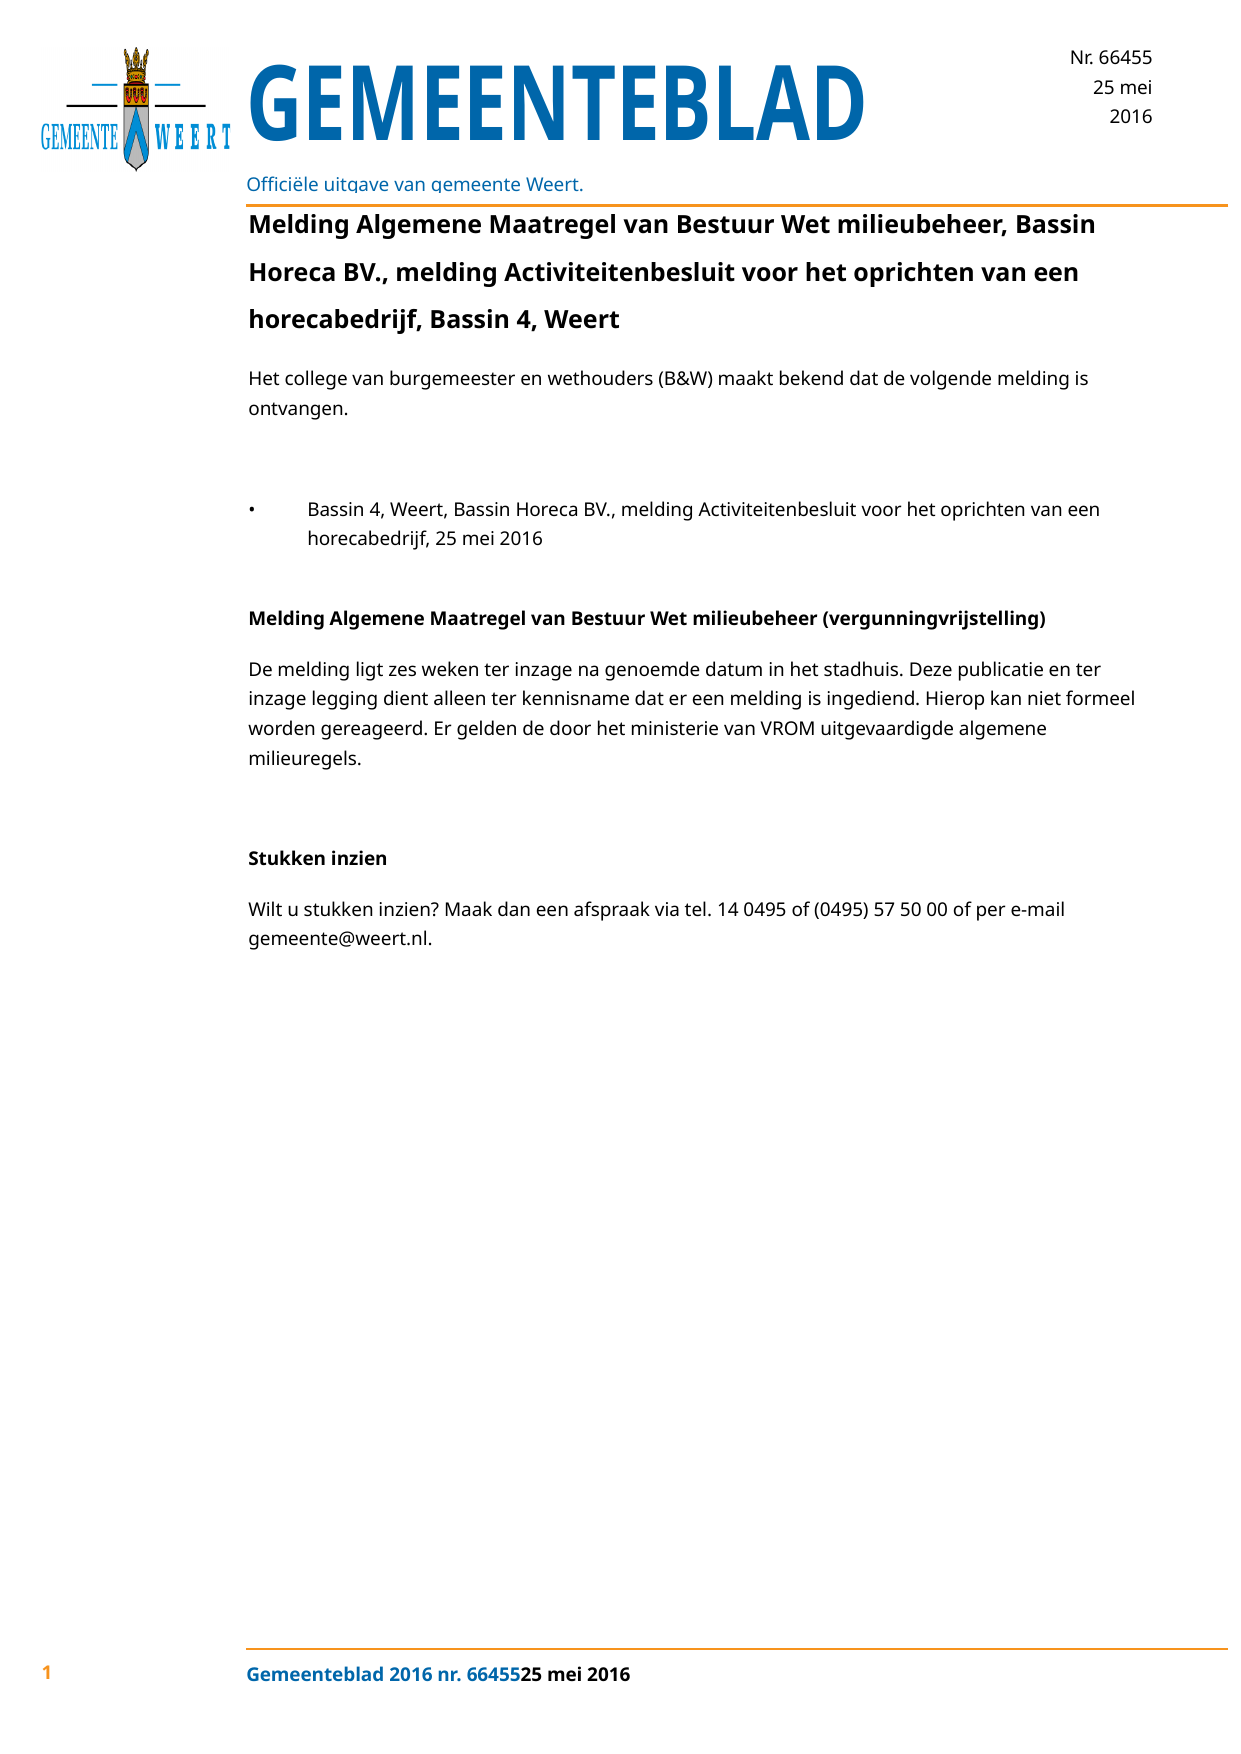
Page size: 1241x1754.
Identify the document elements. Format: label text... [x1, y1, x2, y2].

text Wilt u stukken inzien? Maak dan een afspraak via tel. 14 0495 of (0495) 57 50 00 of per e-mail gemeente@weert.nl. [248, 896, 1152, 951]
text Melding Algemene Maatregel van Bestuur Wet milieubeheer, Bassin Horeca BV., melding Activiteitenbesluit voor het oprichten van een horecabedrijf, Bassin 4, Weert [248, 207, 1152, 336]
text De melding ligt zes weken ter inzage na genoemde datum in het stadhuis. Deze publicatie en ter inzage legging dient alleen ter kennisname dat er een melding is ingediend. Hierop kan niet formeel worden gereageerd. Er gelden de door het ministerie van VROM uitgevaardigde algemene milieuregels. [248, 656, 1152, 770]
text Stukken inzien [248, 846, 1152, 871]
list Bassin 4, Weert, Bassin Horeca BV., melding Activiteitenbesluit voor het oprichten van een horecabedrijf, 25 mei 2016 [248, 496, 1152, 551]
text Het college van burgemeester en wethouders (B&W) maakt bekend dat de volgende melding is ontvangen. [248, 366, 1152, 421]
text Melding Algemene Maatregel van Bestuur Wet milieubeheer (vergunningvrijstelling) [248, 606, 1152, 631]
picture [41, 47, 231, 172]
